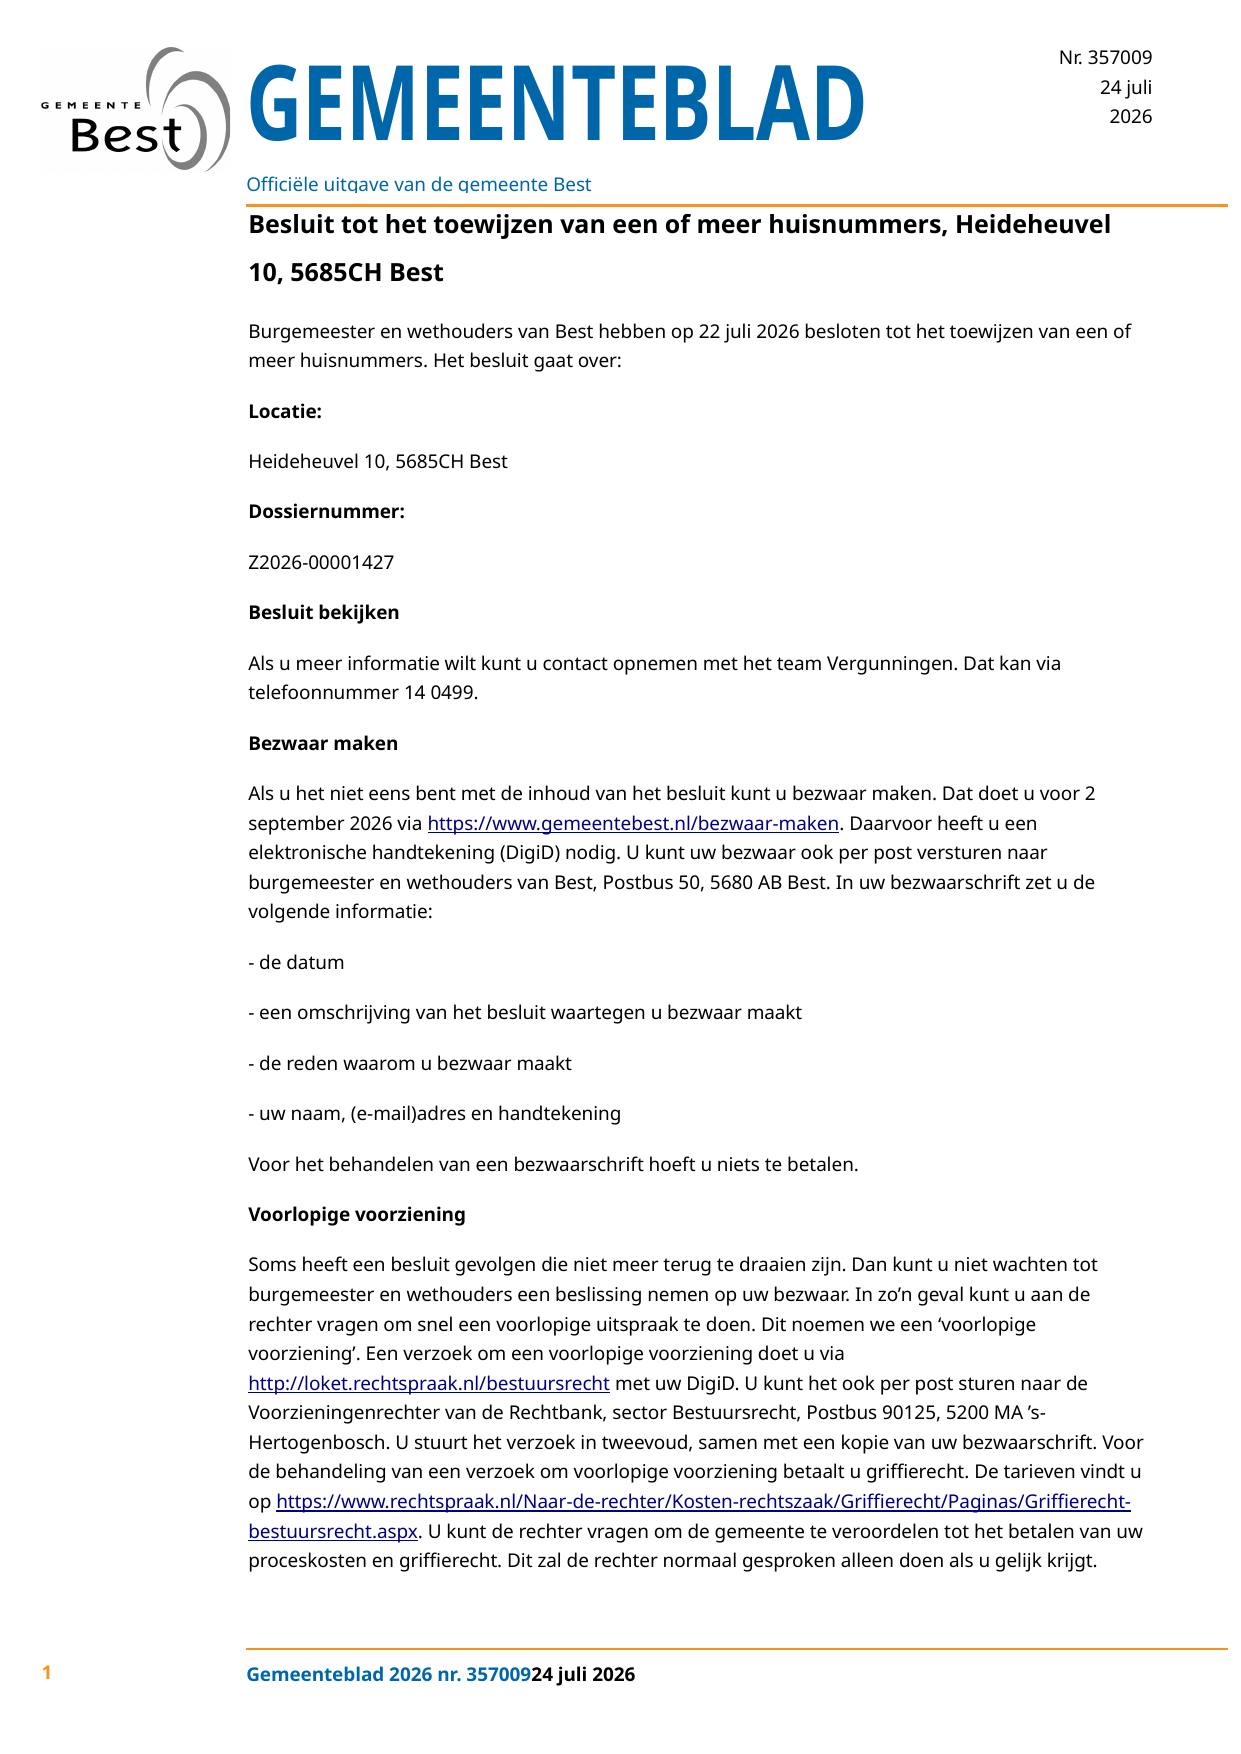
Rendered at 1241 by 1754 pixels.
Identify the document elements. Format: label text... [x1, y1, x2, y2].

text - de reden waarom u bezwaar maakt [248, 1050, 1152, 1076]
text - de datum [248, 949, 1152, 975]
text Besluit bekijken [248, 599, 1152, 625]
text - een omschrijving van het besluit waartegen u bezwaar maakt [248, 999, 1152, 1025]
text Als u meer informatie wilt kunt u contact opnemen met het team Vergunningen. Dat kan via telefoonnummer 14 0499. [248, 650, 1152, 705]
text Voorlopige voorziening [248, 1201, 1152, 1227]
text Voor het behandelen van een bezwaarschrift hoeft u niets te betalen. [248, 1151, 1152, 1177]
text Z2026-00001427 [248, 549, 1152, 575]
text Heideheuvel 10, 5685CH Best [248, 448, 1152, 474]
text - uw naam, (e-mail)adres en handtekening [248, 1100, 1152, 1126]
text Burgemeester en wethouders van Best hebben op 22 juli 2026 besloten tot het toewijzen van een of meer huisnummers. Het besluit gaat over: [248, 318, 1152, 373]
text Als u het niet eens bent met de inhoud van het besluit kunt u bezwaar maken. Dat doet u voor 2 september 2026 via https://www.gemeentebest.nl/bezwaar-maken. Daarvoor heeft u een elektronische handtekening (DigiD) nodig. U kunt uw bezwaar ook per post versturen naar burgemeester en wethouders van Best, Postbus 50, 5680 AB Best. In uw bezwaarschrift zet u de volgende informatie: [248, 780, 1152, 924]
text Locatie: [248, 398, 1152, 424]
picture [41, 47, 231, 172]
text Bezwaar maken [248, 730, 1152, 756]
text Soms heeft een besluit gevolgen die niet meer terug te draaien zijn. Dan kunt u niet wachten tot burgemeester en wethouders een beslissing nemen op uw bezwaar. In zo’n geval kunt u aan de rechter vragen om snel een voorlopige uitspraak te doen. Dit noemen we een ‘voorlopige voorziening’. Een verzoek om een voorlopige voorziening doet u via http://loket.rechtspraak.nl/bestuursrecht met uw DigiD. U kunt het ook per post sturen naar de Voorzieningenrechter van de Rechtbank, sector Bestuursrecht, Postbus 90125, 5200 MA ’s-Hertogenbosch. U stuurt het verzoek in tweevoud, samen met een kopie van uw bezwaarschrift. Voor de behandeling van een verzoek om voorlopige voorziening betaalt u griffierecht. De tarieven vindt u op https://www.rechtspraak.nl/Naar-de-rechter/Kosten-rechtszaak/Griffierecht/Paginas/Griffierecht-bestuursrecht.aspx. U kunt de rechter vragen om de gemeente te veroordelen tot het betalen van uw proceskosten en griffierecht. Dit zal de rechter normaal gesproken alleen doen als u gelijk krijgt. [248, 1252, 1152, 1573]
text Besluit tot het toewijzen van een of meer huisnummers, Heideheuvel 10, 5685CH Best [248, 207, 1152, 288]
text Dossiernummer: [248, 499, 1152, 524]
